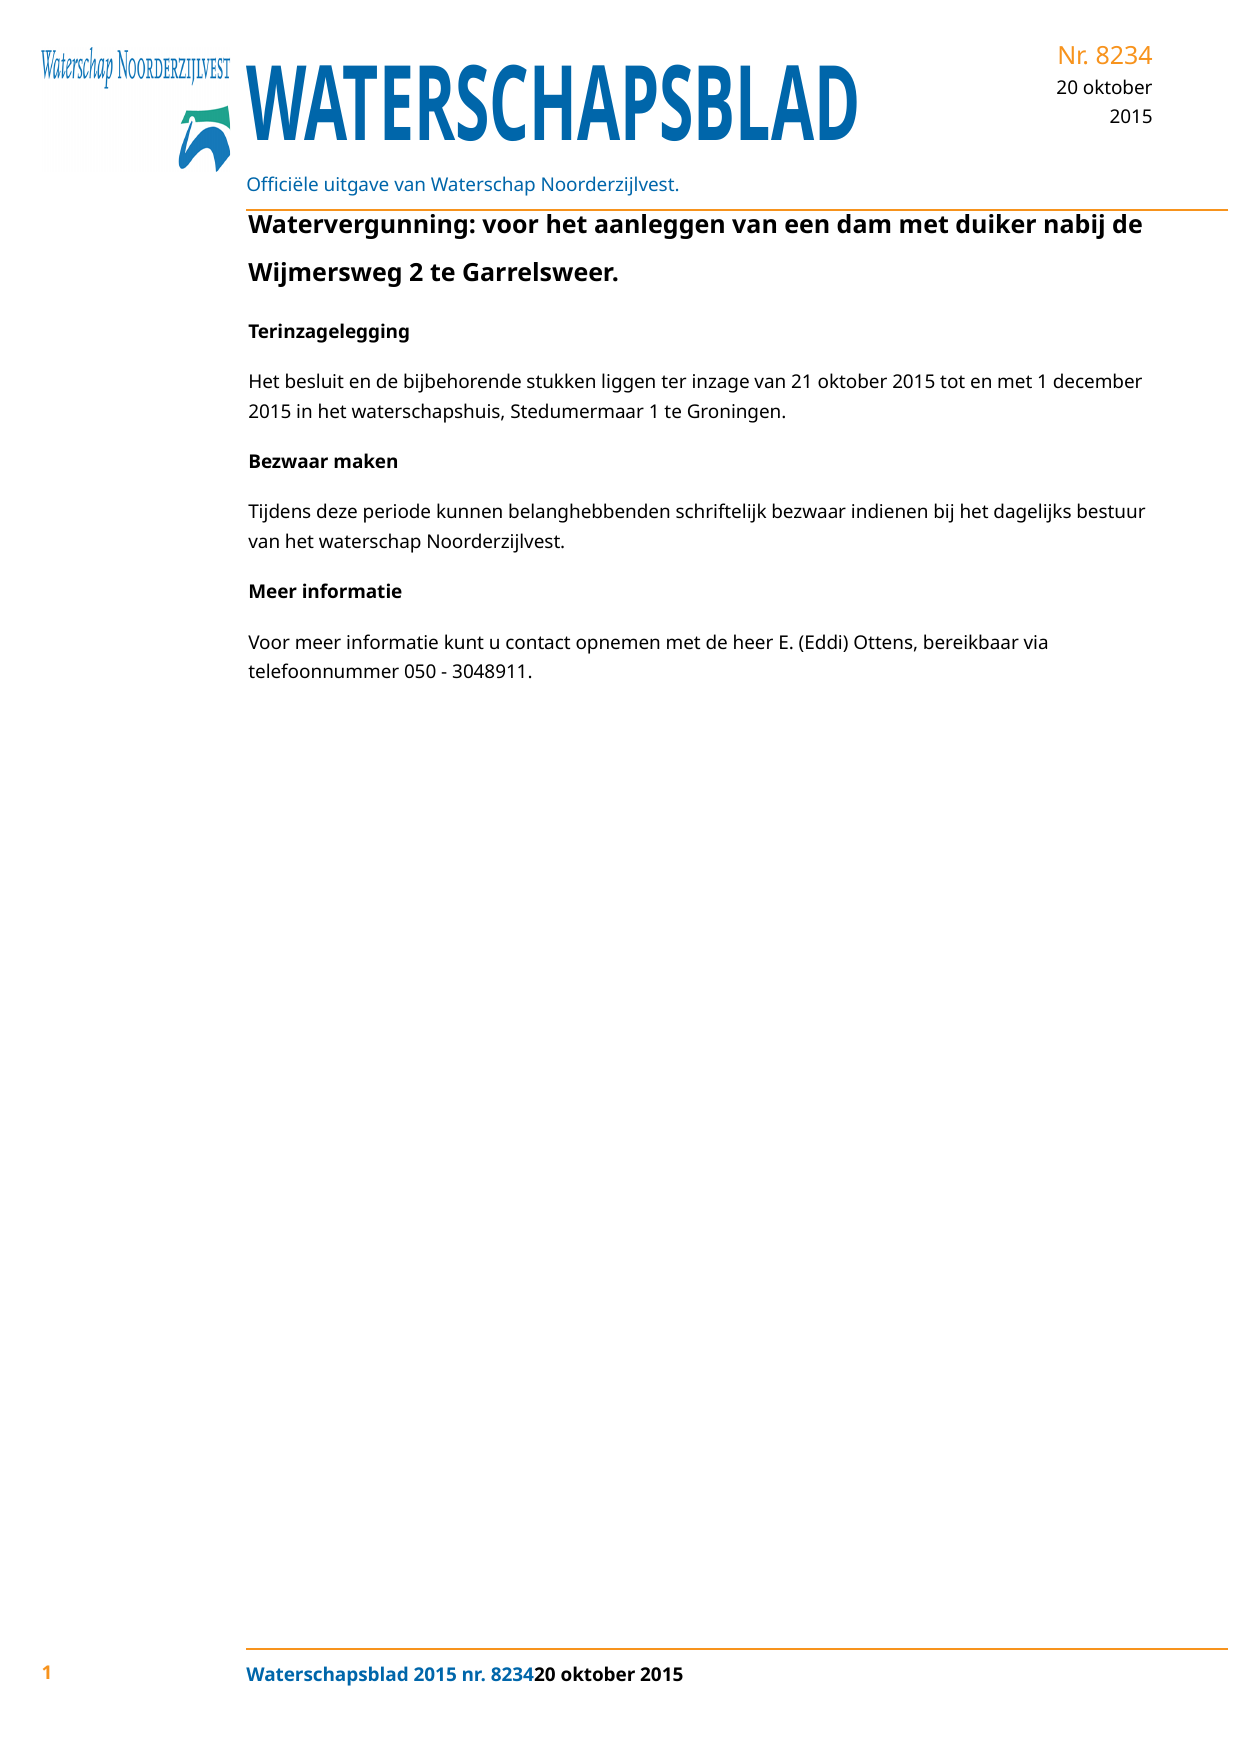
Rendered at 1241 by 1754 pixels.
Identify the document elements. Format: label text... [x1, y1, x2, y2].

text Het besluit en de bijbehorende stukken liggen ter inzage van 21 oktober 2015 tot en met 1 december 2015 in het waterschapshuis, Stedumermaar 1 te Groningen. [248, 368, 1152, 424]
text Voor meer informatie kunt u contact opnemen met de heer E. (Eddi) Ottens, bereikbaar via telefoonnummer 050 - 3048911. [248, 629, 1152, 684]
text Tijdens deze periode kunnen belanghebbenden schriftelijk bezwaar indienen bij het dagelijks bestuur van het waterschap Noorderzijlvest. [248, 499, 1152, 554]
text Meer informatie [248, 579, 1152, 604]
text Terinzagelegging [248, 318, 1152, 344]
text Watervergunning: voor het aanleggen van een dam met duiker nabij de Wijmersweg 2 te Garrelsweer. [248, 211, 1152, 288]
picture [41, 47, 231, 172]
text Bezwaar maken [248, 448, 1152, 474]
